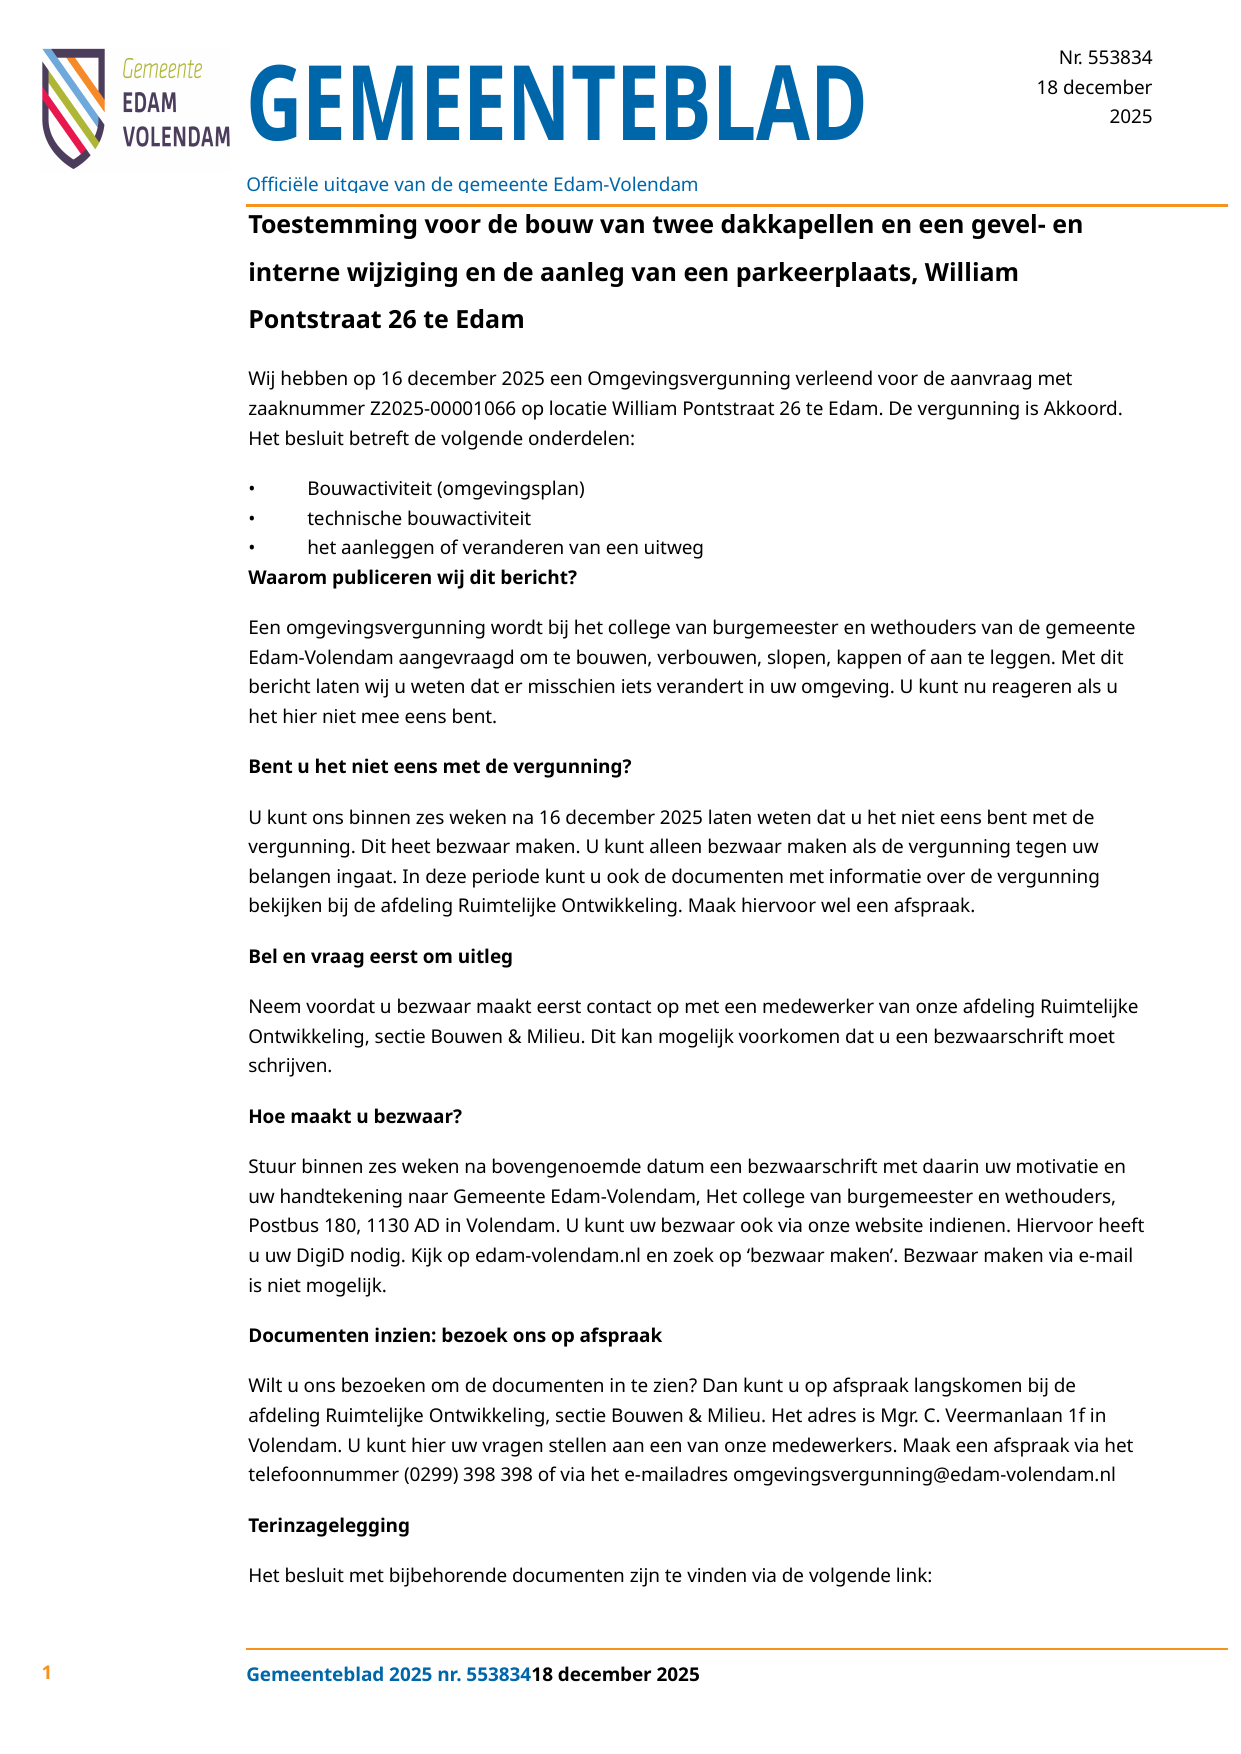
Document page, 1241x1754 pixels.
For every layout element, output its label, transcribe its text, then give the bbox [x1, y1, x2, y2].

list Bouwactiviteit (omgevingsplan) [248, 475, 1152, 501]
list technische bouwactiviteit [248, 505, 1152, 530]
text Wij hebben op 16 december 2025 een Omgevingsvergunning verleend voor de aanvraag met zaaknummer Z2025-00001066 op locatie William Pontstraat 26 te Edam. De vergunning is Akkoord. Het besluit betreft de volgende onderdelen: [248, 366, 1152, 450]
text Neem voordat u bezwaar maakt eerst contact op met een medewerker van onze afdeling Ruimtelijke Ontwikkeling, sectie Bouwen & Milieu. Dit kan mogelijk voorkomen dat u een bezwaarschrift moet schrijven. [248, 993, 1152, 1078]
text Terinzagelegging [248, 1512, 1152, 1537]
text U kunt ons binnen zes weken na 16 december 2025 laten weten dat u het niet eens bent met de vergunning. Dit heet bezwaar maken. U kunt alleen bezwaar maken als de vergunning tegen uw belangen ingaat. In deze periode kunt u ook de documenten met informatie over de vergunning bekijken bij de afdeling Ruimtelijke Ontwikkeling. Maak hiervoor wel een afspraak. [248, 804, 1152, 918]
text Bel en vraag eerst om uitleg [248, 943, 1152, 969]
list het aanleggen of veranderen van een uitweg [248, 534, 1152, 560]
text Een omgevingsvergunning wordt bij het college van burgemeester en wethouders van de gemeente Edam-Volendam aangevraagd om te bouwen, verbouwen, slopen, kappen of aan te leggen. Met dit bericht laten wij u weten dat er misschien iets verandert in uw omgeving. U kunt nu reageren als u het hier niet mee eens bent. [248, 614, 1152, 729]
text Waarom publiceren wij dit bericht? [248, 564, 1152, 589]
picture [41, 47, 231, 172]
text Het besluit met bijbehorende documenten zijn te vinden via de volgende link: [248, 1562, 1152, 1588]
text Stuur binnen zes weken na bovengenoemde datum een bezwaarschrift met daarin uw motivatie en uw handtekening naar Gemeente Edam-Volendam, Het college van burgemeester en wethouders, Postbus 180, 1130 AD in Volendam. U kunt uw bezwaar ook via onze website indienen. Hiervoor heeft u uw DigiD nodig. Kijk op edam-volendam.nl en zoek op ‘bezwaar maken’. Bezwaar maken via e-mail is niet mogelijk. [248, 1153, 1152, 1297]
text Hoe maakt u bezwaar? [248, 1103, 1152, 1129]
text Bent u het niet eens met de vergunning? [248, 753, 1152, 779]
text Toestemming voor de bouw van twee dakkapellen en een gevel- en interne wijziging en de aanleg van een parkeerplaats, William Pontstraat 26 te Edam [248, 207, 1152, 336]
text Wilt u ons bezoeken om de documenten in te zien? Dan kunt u op afspraak langskomen bij de afdeling Ruimtelijke Ontwikkeling, sectie Bouwen & Milieu. Het adres is Mgr. C. Veermanlaan 1f in Volendam. U kunt hier uw vragen stellen aan een van onze medewerkers. Maak een afspraak via het telefoonnummer (0299) 398 398 of via het e-mailadres omgevingsvergunning@edam-volendam.nl [248, 1373, 1152, 1487]
text Documenten inzien: bezoek ons op afspraak [248, 1322, 1152, 1348]
